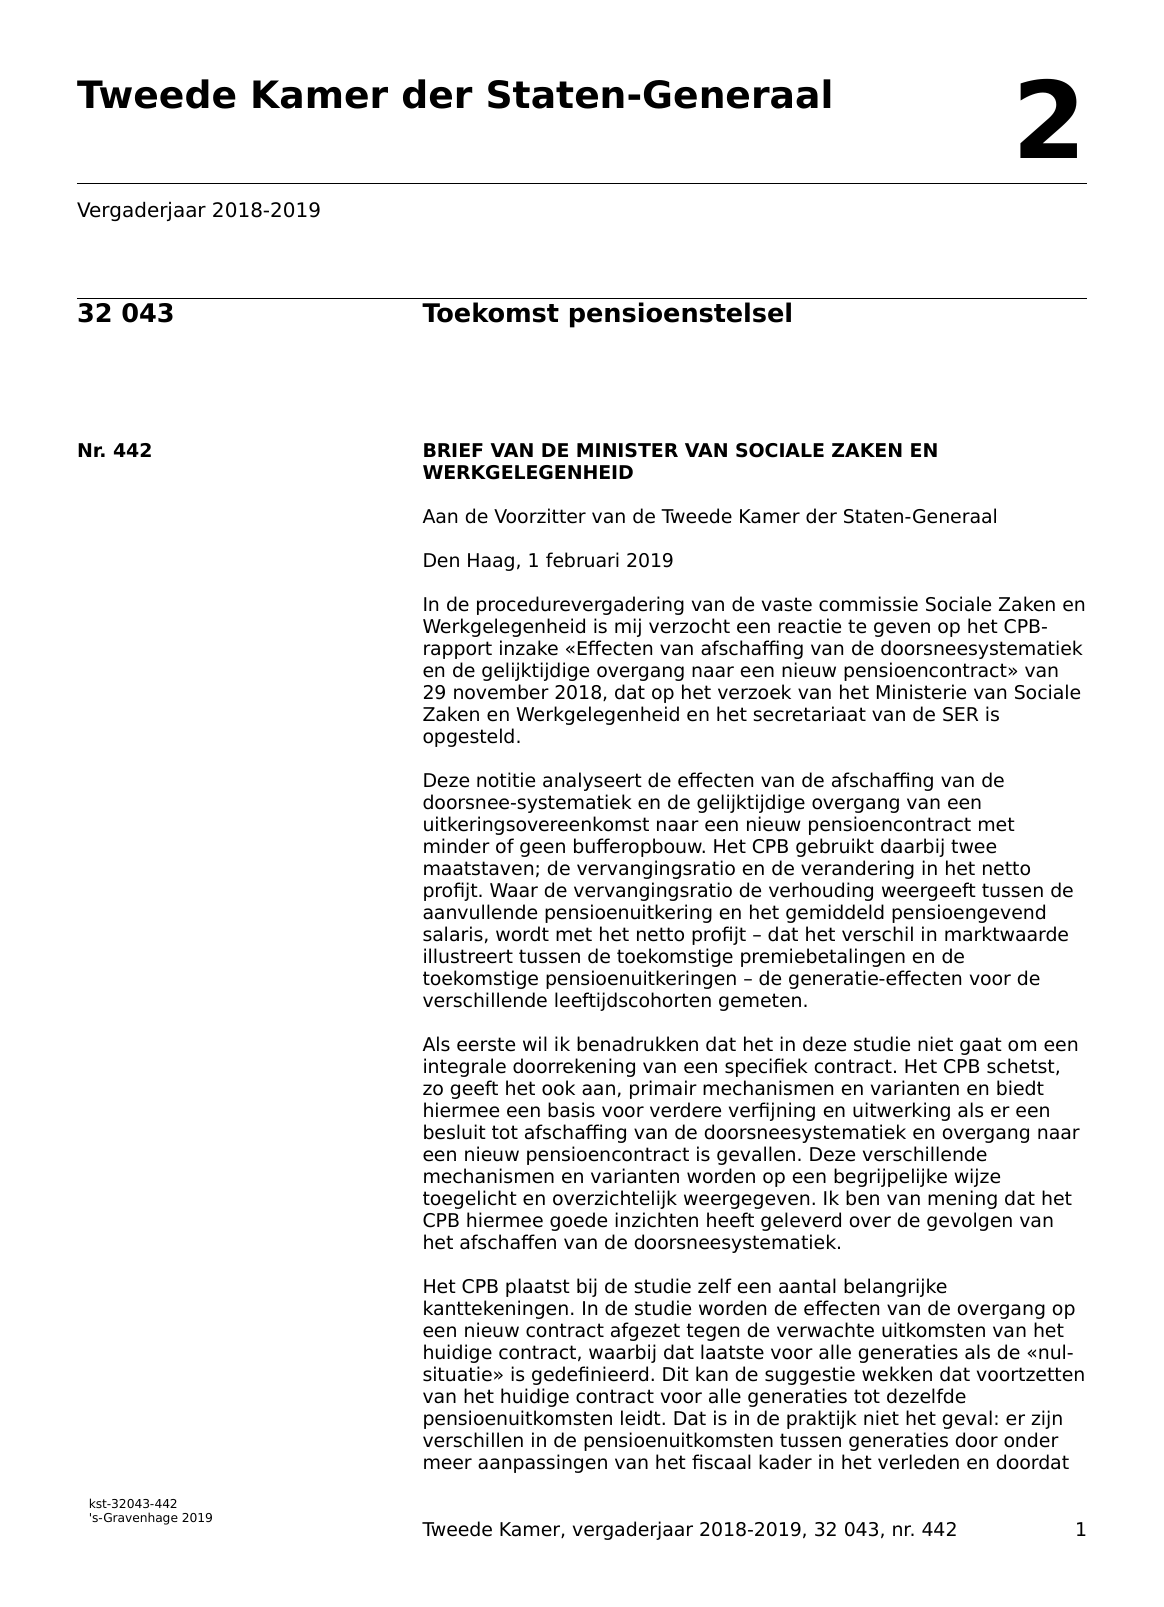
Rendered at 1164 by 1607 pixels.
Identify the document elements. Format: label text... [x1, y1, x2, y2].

text Het CPB plaatst bij de studie zelf een aantal belangrijke kanttekeningen. In de studie worden de effecten van de overgang op een nieuw contract afgezet tegen de verwachte uitkomsten van het huidige contract, waarbij dat laatste voor alle generaties als de «nul-situatie» is gedefinieerd. Dit kan de suggestie wekken dat voortzetten van het huidige contract voor alle generaties tot dezelfde pensioenuitkomsten leidt. Dat is in de praktijk niet het geval: er zijn verschillen in de pensioenuitkomsten tussen generaties door onder meer aanpassingen van het fiscaal kader in het verleden en doordat [422, 1276, 1087, 1474]
text Deze notitie analyseert de effecten van de afschaffing van de doorsnee-systematiek en de gelijktijdige overgang van een uitkeringsovereenkomst naar een nieuw pensioencontract met minder of geen bufferopbouw. Het CPB gebruikt daarbij twee maatstaven; de vervangingsratio en de verandering in het netto profijt. Waar de vervangingsratio de verhouding weergeeft tussen de aanvullende pensioenuitkering en het gemiddeld pensioengevend salaris, wordt met het netto profijt – dat het verschil in marktwaarde illustreert tussen de toekomstige premiebetalingen en de toekomstige pensioenuitkeringen – de generatie-effecten voor de verschillende leeftijdscohorten gemeten. [422, 770, 1087, 1012]
text 's-Gravenhage 2019 [88, 1511, 323, 1525]
text Als eerste wil ik benadrukken dat het in deze studie niet gaat om een integrale doorrekening van een specifiek contract. Het CPB schetst, zo geeft het ook aan, primair mechanismen en varianten en biedt hiermee een basis voor verdere verfijning en uitwerking als er een besluit tot afschaffing van de doorsneesystematiek en overgang naar een nieuw pensioencontract is gevallen. Deze verschillende mechanismen en varianten worden op een begrijpelijke wijze toegelicht en overzichtelijk weergegeven. Ik ben van mening dat het CPB hiermee goede inzichten heeft geleverd over de gevolgen van het afschaffen van de doorsneesystematiek. [422, 1034, 1087, 1254]
table_header Tweede Kamer der Staten-Generaal [77, 59, 886, 183]
text Aan de Voorzitter van de Tweede Kamer der Staten-Generaal [422, 506, 1087, 528]
text Den Haag, 1 februari 2019 [422, 550, 1087, 572]
subtitle Nr. 442 BRIEF VAN DE MINISTER VAN SOCIALE ZAKEN EN WERKGELEGENHEID [77, 440, 1087, 484]
text In de procedurevergadering van de vaste commissie Sociale Zaken en Werkgelegenheid is mij verzocht een reactie te geven op het CPB-rapport inzake «Effecten van afschaffing van de doorsneesystematiek en de gelijktijdige overgang naar een nieuw pensioencontract» van 29 november 2018, dat op het verzoek van het Ministerie van Sociale Zaken en Werkgelegenheid en het secretariaat van de SER is opgesteld. [422, 594, 1087, 748]
table_cell Vergaderjaar 2018-2019 [77, 184, 1087, 298]
text kst-32043-442 [88, 1497, 323, 1511]
subtitle 32 043 Toekomst pensioenstelsel [77, 299, 1087, 329]
table_header 2 [886, 59, 1087, 183]
